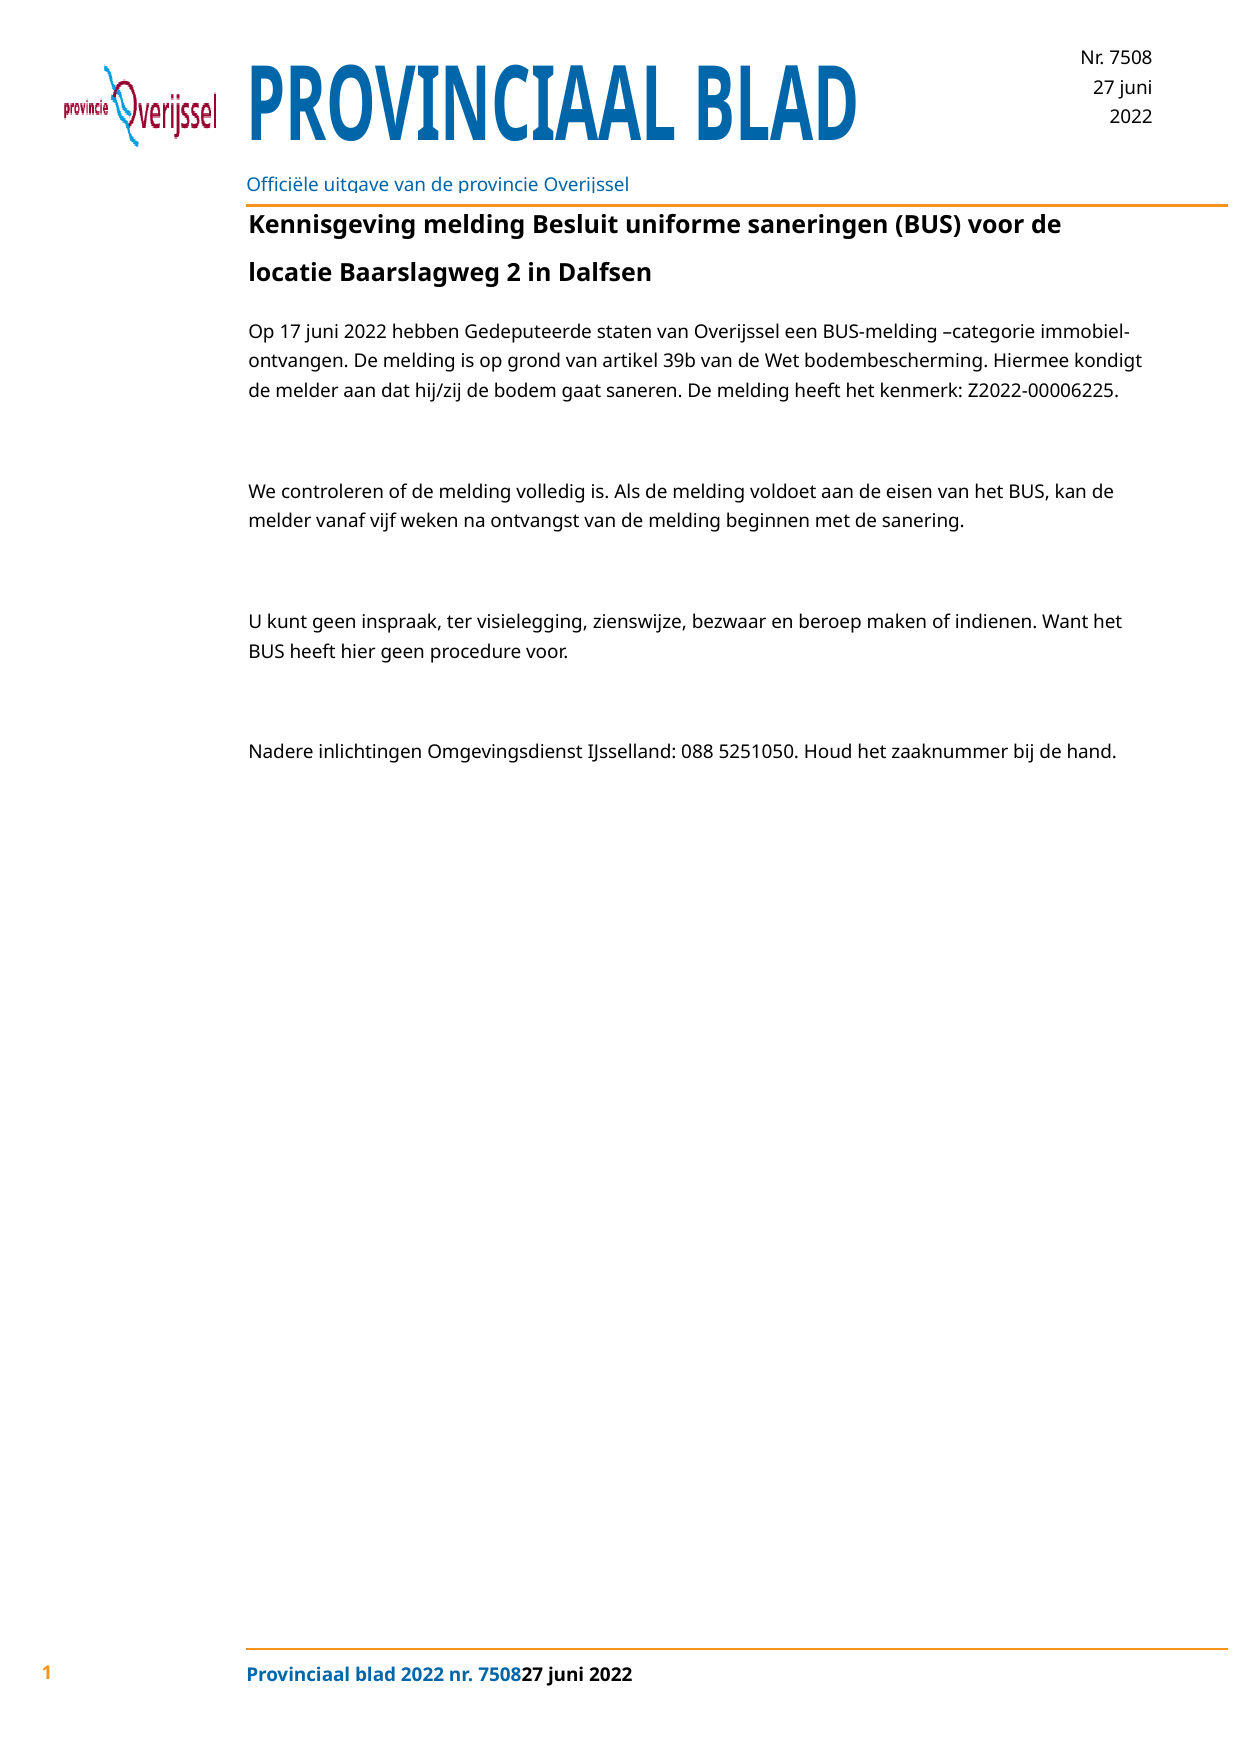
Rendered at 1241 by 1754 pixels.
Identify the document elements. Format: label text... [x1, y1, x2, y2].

text U kunt geen inspraak, ter visielegging, zienswijze, bezwaar en beroep maken of indienen. Want het BUS heeft hier geen procedure voor. [248, 608, 1152, 664]
text Nadere inlichtingen Omgevingsdienst IJsselland: 088 5251050. Houd het zaaknummer bij de hand. [248, 739, 1152, 764]
text We controleren of de melding volledig is. Als de melding voldoet aan de eisen van het BUS, kan de melder vanaf vijf weken na ontvangst van de melding beginnen met de sanering. [248, 478, 1152, 533]
text Kennisgeving melding Besluit uniforme saneringen (BUS) voor de locatie Baarslagweg 2 in Dalfsen [248, 207, 1152, 288]
text Op 17 juni 2022 hebben Gedeputeerde staten van Overijssel een BUS-melding –categorie immobiel- ontvangen. De melding is op grond van artikel 39b van de Wet bodembescherming. Hiermee kondigt de melder aan dat hij/zij de bodem gaat saneren. De melding heeft het kenmerk: Z2022-00006225. [248, 318, 1152, 403]
picture [41, 47, 231, 172]
